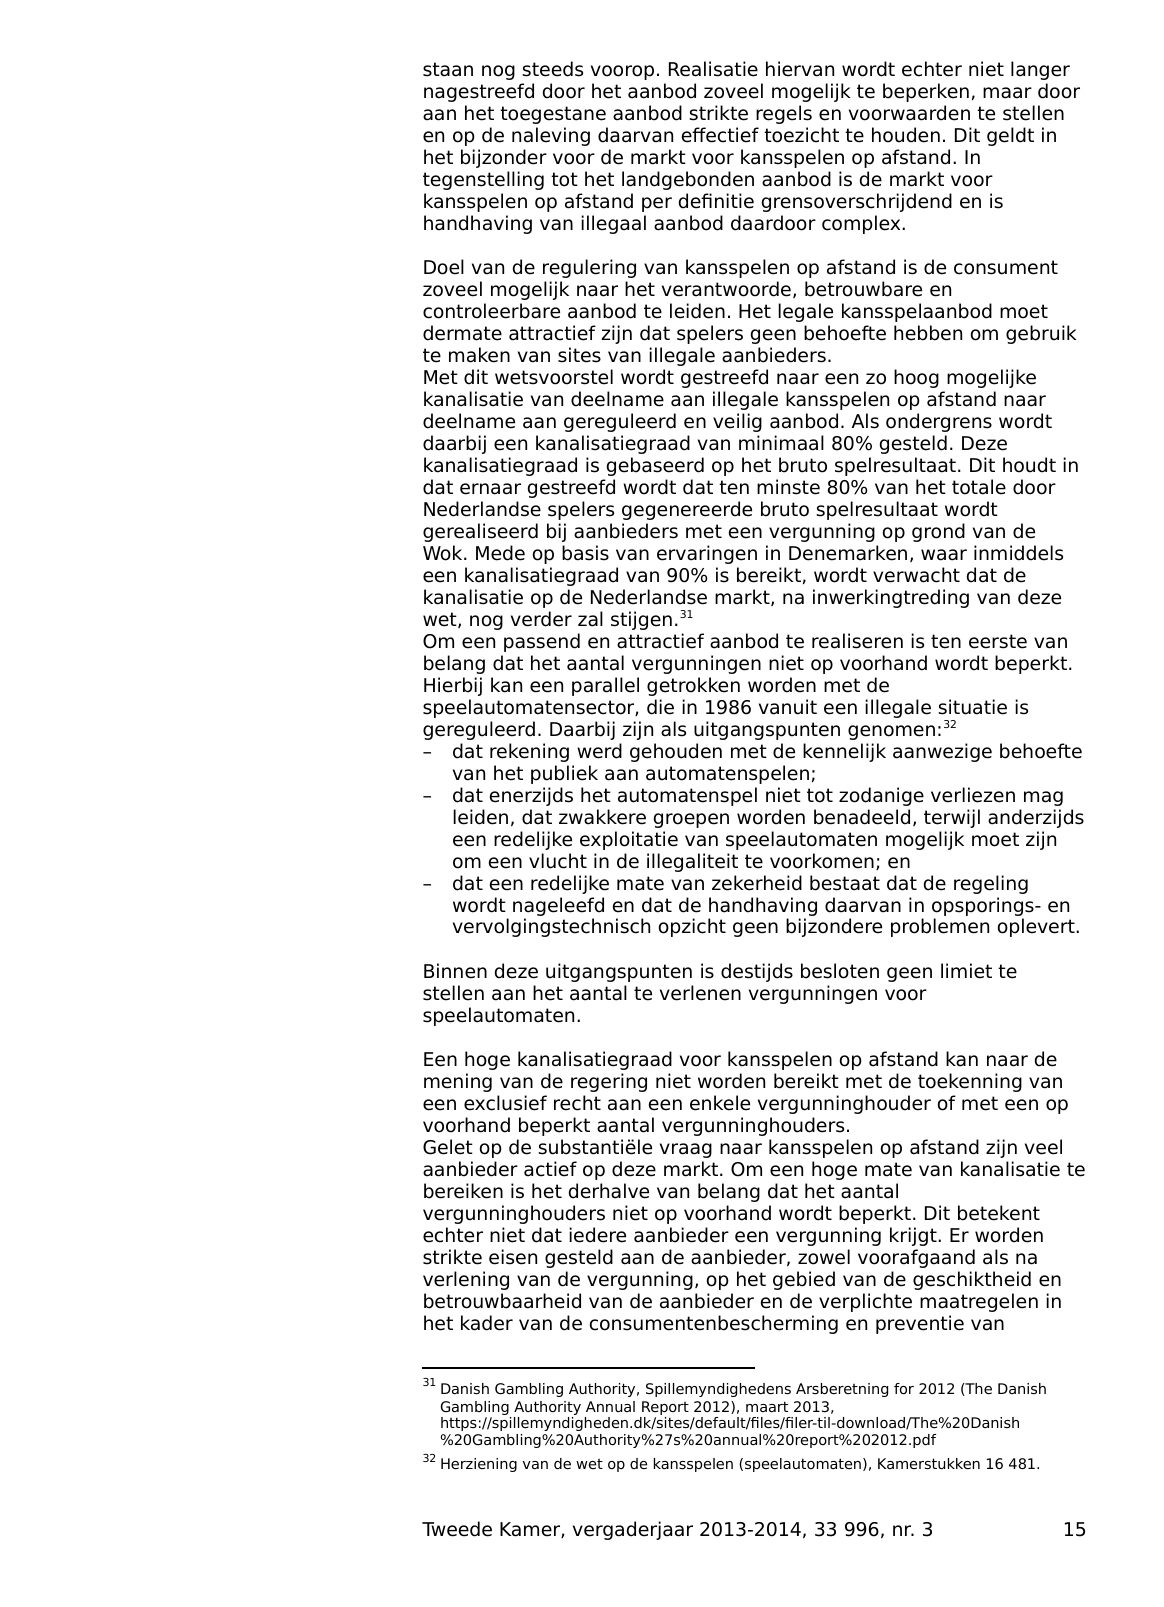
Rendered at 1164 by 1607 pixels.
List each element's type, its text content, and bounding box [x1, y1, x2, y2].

text Een hoge kanalisatiegraad voor kansspelen op afstand kan naar de mening van de regering niet worden bereikt met de toekenning van een exclusief recht aan een enkele vergunninghouder of met een op voorhand beperkt aantal vergunninghouders. [422, 1049, 1087, 1137]
text Gelet op de substantiële vraag naar kansspelen op afstand zijn veel aanbieder actief op deze markt. Om een hoge mate van kanalisatie te bereiken is het derhalve van belang dat het aantal vergunninghouders niet op voorhand wordt beperkt. Dit betekent echter niet dat iedere aanbieder een vergunning krijgt. Er worden strikte eisen gesteld aan de aanbieder, zowel voorafgaand als na verlening van de vergunning, op het gebied van de geschiktheid en betrouwbaarheid van de aanbieder en de verplichte maatregelen in het kader van de consumentenbescherming en preventie van [422, 1137, 1087, 1334]
text Danish Gambling Authority, Spillemyndighedens Arsberetning for 2012 (The Danish Gambling Authority Annual Report 2012), maart 2013, https://spillemyndigheden.dk/sites/default/files/filer-til-download/The%20Danish%20Gambling%20Authority%27s%20annual%20report%202012.pdf [422, 1377, 1087, 1449]
text staan nog steeds voorop. Realisatie hiervan wordt echter niet langer nagestreefd door het aanbod zoveel mogelijk te beperken, maar door aan het toegestane aanbod strikte regels en voorwaarden te stellen en op de naleving daarvan effectief toezicht te houden. Dit geldt in het bijzonder voor de markt voor kansspelen op afstand. In tegenstelling tot het landgebonden aanbod is de markt voor kansspelen op afstand per definitie grensoverschrijdend en is handhaving van illegaal aanbod daardoor complex. [422, 59, 1087, 235]
text – dat enerzijds het automatenspel niet tot zodanige verliezen mag leiden, dat zwakkere groepen worden benadeeld, terwijl anderzijds een redelijke exploitatie van speelautomaten mogelijk moet zijn om een vlucht in de illegaliteit te voorkomen; en [422, 784, 1087, 872]
text Om een passend en attractief aanbod te realiseren is ten eerste van belang dat het aantal vergunningen niet op voorhand wordt beperkt. Hierbij kan een parallel getrokken worden met de speelautomatensector, die in 1986 vanuit een illegale situatie is gereguleerd. Daarbij zijn als uitgangspunten genomen: [422, 631, 1087, 741]
text Binnen deze uitgangspunten is destijds besloten geen limiet te stellen aan het aantal te verlenen vergunningen voor speelautomaten. [422, 961, 1087, 1027]
text – dat rekening werd gehouden met de kennelijk aanwezige behoefte van het publiek aan automatenspelen; [422, 741, 1087, 784]
text – dat een redelijke mate van zekerheid bestaat dat de regeling wordt nageleefd en dat de handhaving daarvan in opsporings- en vervolgingstechnisch opzicht geen bijzondere problemen oplevert. [422, 872, 1087, 938]
text Doel van de regulering van kansspelen op afstand is de consument zoveel mogelijk naar het verantwoorde, betrouwbare en controleerbare aanbod te leiden. Het legale kansspelaanbod moet dermate attractief zijn dat spelers geen behoefte hebben om gebruik te maken van sites van illegale aanbieders. [422, 257, 1087, 367]
text Herziening van de wet op de kansspelen (speelautomaten), Kamerstukken 16 481. [422, 1452, 1087, 1474]
text Met dit wetsvoorstel wordt gestreefd naar een zo hoog mogelijke kanalisatie van deelname aan illegale kansspelen op afstand naar deelname aan gereguleerd en veilig aanbod. Als ondergrens wordt daarbij een kanalisatiegraad van minimaal 80% gesteld. Deze kanalisatiegraad is gebaseerd op het bruto spelresultaat. Dit houdt in dat ernaar gestreefd wordt dat ten minste 80% van het totale door Nederlandse spelers gegenereerde bruto spelresultaat wordt gerealiseerd bij aanbieders met een vergunning op grond van de Wok. Mede op basis van ervaringen in Denemarken, waar inmiddels een kanalisatiegraad van 90% is bereikt, wordt verwacht dat de kanalisatie op de Nederlandse markt, na inwerkingtreding van deze wet, nog verder zal stijgen. [422, 367, 1087, 631]
